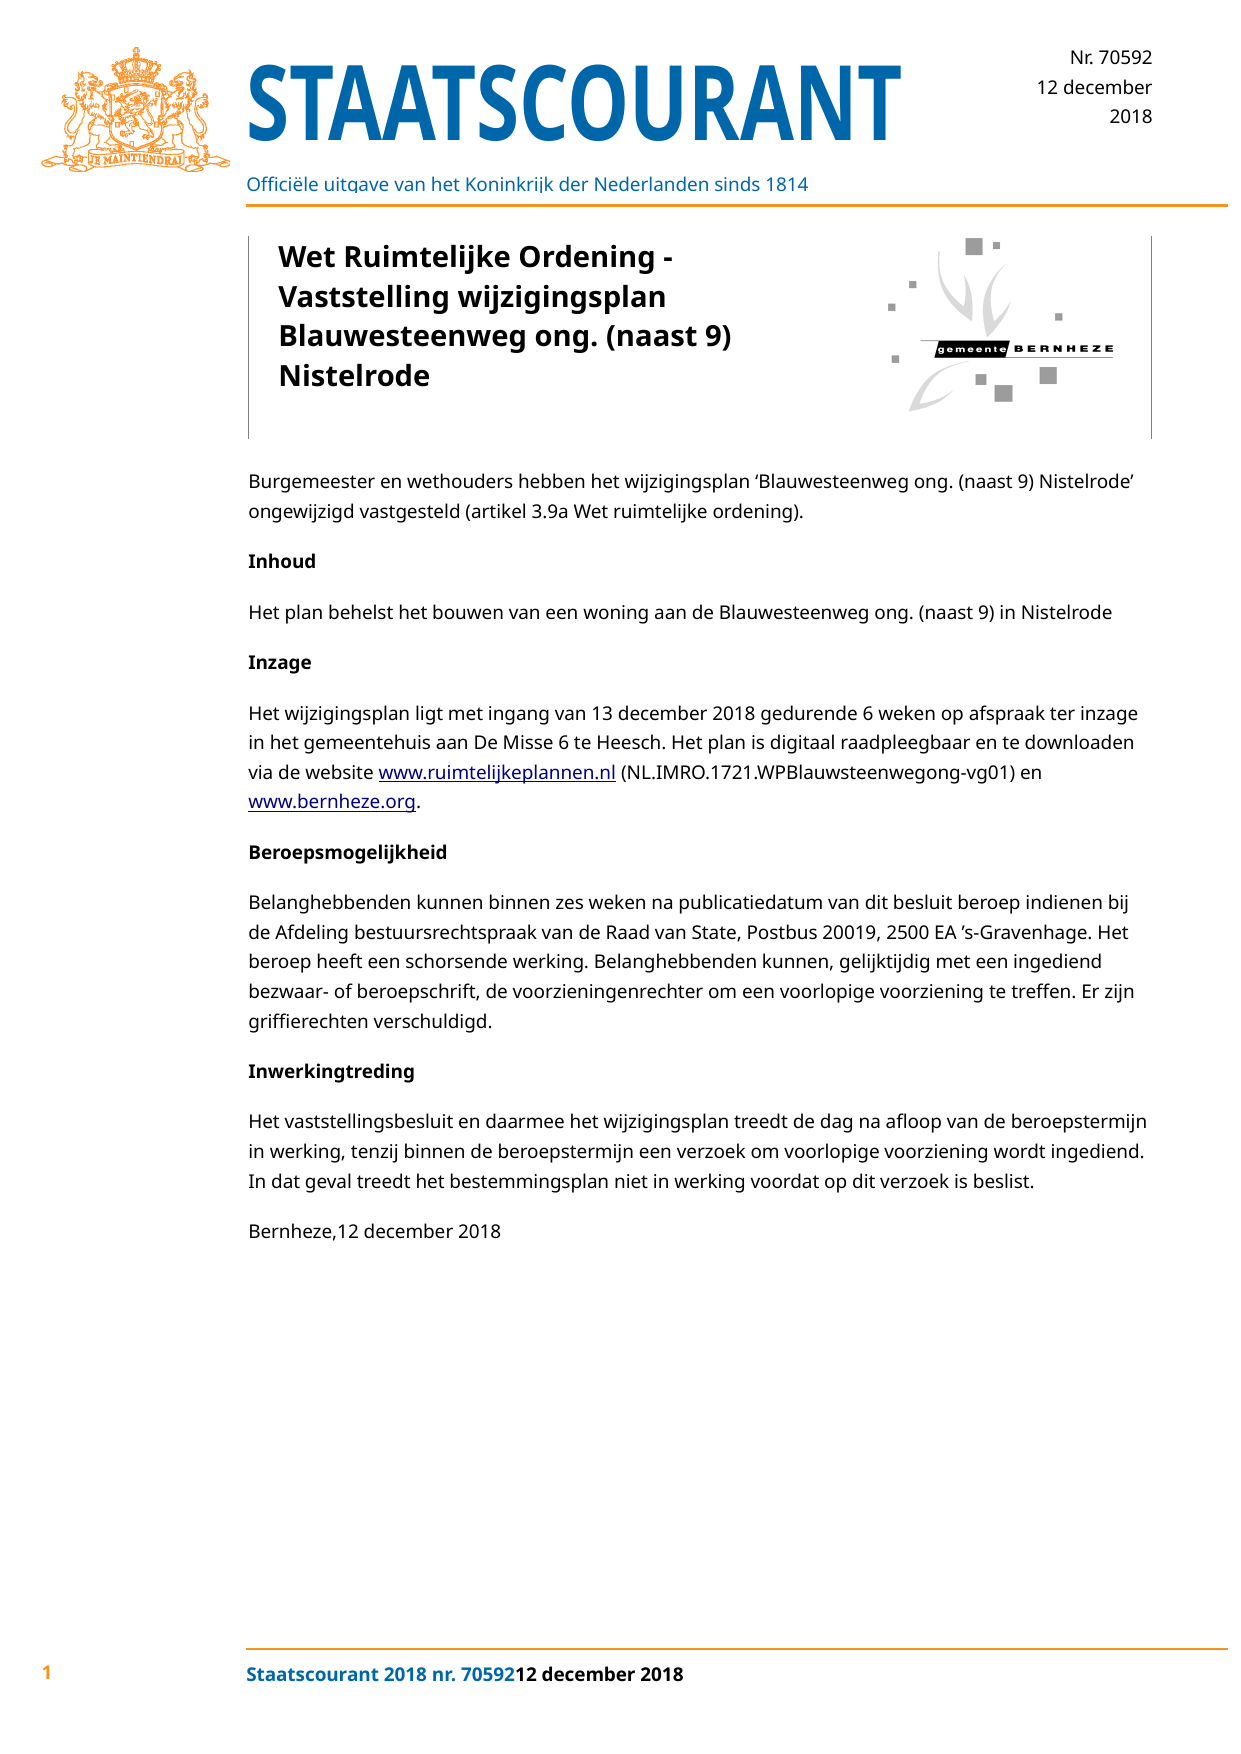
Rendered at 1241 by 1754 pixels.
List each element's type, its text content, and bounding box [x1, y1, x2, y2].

text Inwerkingtreding [248, 1058, 1152, 1084]
table_header [850, 236, 886, 413]
table_header [1115, 236, 1151, 413]
text Burgemeester en wethouders hebben het wijzigingsplan ‘Blauwesteenweg ong. (naast 9) Nistelrode’ ongewijzigd vastgesteld (artikel 3.9a Wet ruimtelijke ordening). [248, 469, 1152, 524]
text Belanghebbenden kunnen binnen zes weken na publicatiedatum van dit besluit beroep indienen bij de Afdeling bestuursrechtspraak van de Raad van State, Postbus 20019, 2500 EA ’s-Gravenhage. Het beroep heeft een schorsende werking. Belanghebbenden kunnen, gelijktijdig met een ingediend bezwaar- of beroepschrift, de voorzieningenrechter om een voorlopige voorziening te treffen. Er zijn griffierechten verschuldigd. [248, 889, 1152, 1033]
text Het vaststellingsbesluit en daarmee het wijzigingsplan treedt de dag na afloop van de beroepstermijn in werking, tenzij binnen de beroepstermijn een verzoek om voorlopige voorziening wordt ingediend. In dat geval treedt het bestemmingsplan niet in werking voordat op dit verzoek is beslist. [248, 1109, 1152, 1193]
text Beroepsmogelijkheid [248, 839, 1152, 865]
text Inzage [248, 649, 1152, 675]
picture [41, 47, 231, 172]
table_header Wet Ruimtelijke Ordening - Vaststelling wijzigingsplan Blauwesteenweg ong. (naast 9) Nistelrode [249, 236, 850, 439]
text Inhoud [248, 549, 1152, 574]
picture [886, 236, 1115, 414]
text Het plan behelst het bouwen van een woning aan de Blauwesteenweg ong. (naast 9) in Nistelrode [248, 599, 1152, 625]
text Het wijzigingsplan ligt met ingang van 13 december 2018 gedurende 6 weken op afspraak ter inzage in het gemeentehuis aan De Misse 6 te Heesch. Het plan is digitaal raadpleegbaar en te downloaden via de website www.ruimtelijkeplannen.nl (NL.IMRO.1721.WPBlauwsteenwegong-vg01) en www.bernheze.org. [248, 700, 1152, 814]
text Bernheze,12 december 2018 [248, 1218, 1152, 1244]
table_header [850, 414, 1151, 439]
